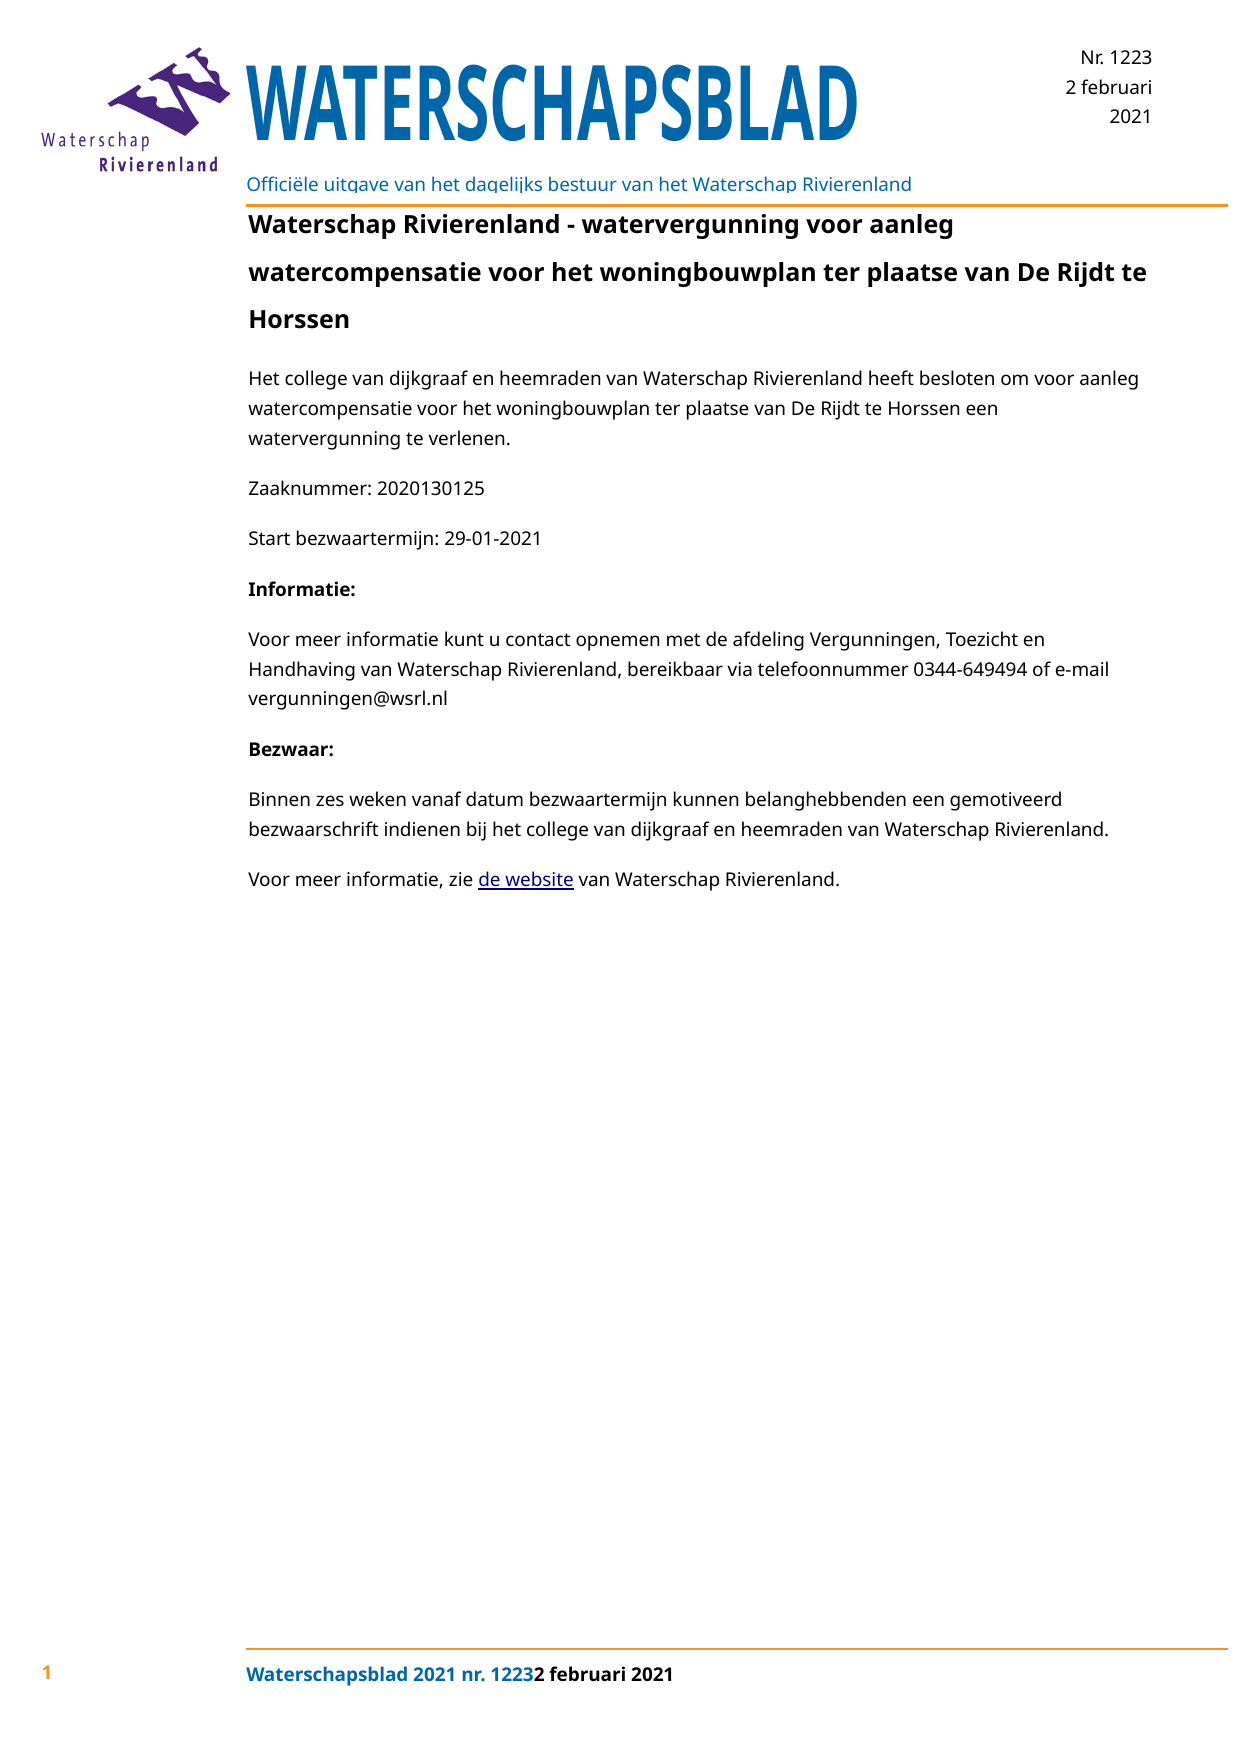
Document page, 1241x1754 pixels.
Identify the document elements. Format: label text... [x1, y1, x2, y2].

text Informatie: [248, 576, 1152, 602]
text Waterschap Rivierenland - watervergunning voor aanleg watercompensatie voor het woningbouwplan ter plaatse van De Rijdt te Horssen [248, 207, 1152, 336]
text Binnen zes weken vanaf datum bezwaartermijn kunnen belanghebbenden een gemotiveerd bezwaarschrift indienen bij het college van dijkgraaf en heemraden van Waterschap Rivierenland. [248, 786, 1152, 842]
text Start bezwaartermijn: 29-01-2021 [248, 526, 1152, 551]
text Voor meer informatie, zie de website van Waterschap Rivierenland. [248, 866, 1152, 892]
text Bezwaar: [248, 736, 1152, 762]
text Het college van dijkgraaf en heemraden van Waterschap Rivierenland heeft besloten om voor aanleg watercompensatie voor het woningbouwplan ter plaatse van De Rijdt te Horssen een watervergunning te verlenen. [248, 366, 1152, 450]
text Voor meer informatie kunt u contact opnemen met de afdeling Vergunningen, Toezicht en Handhaving van Waterschap Rivierenland, bereikbaar via telefoonnummer 0344-649494 of e-mail vergunningen@wsrl.nl [248, 626, 1152, 711]
text Zaaknummer: 2020130125 [248, 475, 1152, 501]
picture [41, 47, 231, 172]
